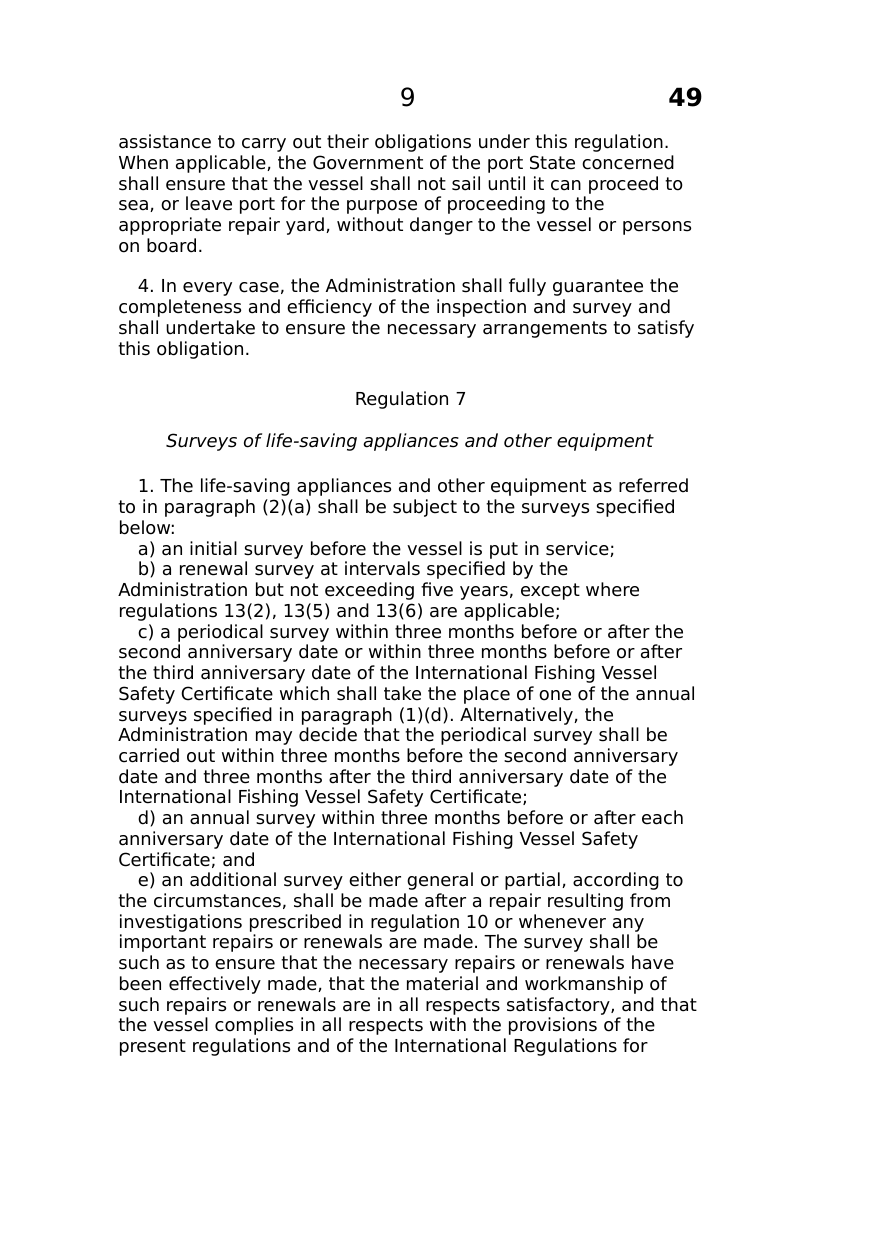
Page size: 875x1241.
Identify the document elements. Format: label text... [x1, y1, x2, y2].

text 1. The life-saving appliances and other equipment as referred to in paragraph (2)(a) shall be subject to the surveys specified below: [118, 476, 703, 538]
subtitle Regulation 7 Surveys of life-saving appliances and other equipment [118, 389, 703, 451]
text c) a periodical survey within three months before or after the second anniversary date or within three months before or after the third anniversary date of the International Fishing Vessel Safety Certificate which shall take the place of one of the annual surveys specified in paragraph (1)(d). Alternatively, the Administration may decide that the periodical survey shall be carried out within three months before the second anniversary date and three months after the third anniversary date of the International Fishing Vessel Safety Certificate; [118, 621, 703, 808]
text a) an initial survey before the vessel is put in service; [118, 538, 703, 559]
text assistance to carry out their obligations under this regulation. When applicable, the Government of the port State concerned shall ensure that the vessel shall not sail until it can proceed to sea, or leave port for the purpose of proceeding to the appropriate repair yard, without danger to the vessel or persons on board. [118, 132, 703, 256]
text e) an additional survey either general or partial, according to the circumstances, shall be made after a repair resulting from investigations prescribed in regulation 10 or whenever any important repairs or renewals are made. The survey shall be such as to ensure that the necessary repairs or renewals have been effectively made, that the material and workmanship of such repairs or renewals are in all respects satisfactory, and that the vessel complies in all respects with the provisions of the present regulations and of the International Regulations for [118, 870, 703, 1057]
text 4. In every case, the Administration shall fully guarantee the completeness and efficiency of the inspection and survey and shall undertake to ensure the necessary arrangements to satisfy this obligation. [118, 276, 703, 359]
text b) a renewal survey at intervals specified by the Administration but not exceeding five years, except where regulations 13(2), 13(5) and 13(6) are applicable; [118, 559, 703, 621]
text d) an annual survey within three months before or after each anniversary date of the International Fishing Vessel Safety Certificate; and [118, 808, 703, 870]
